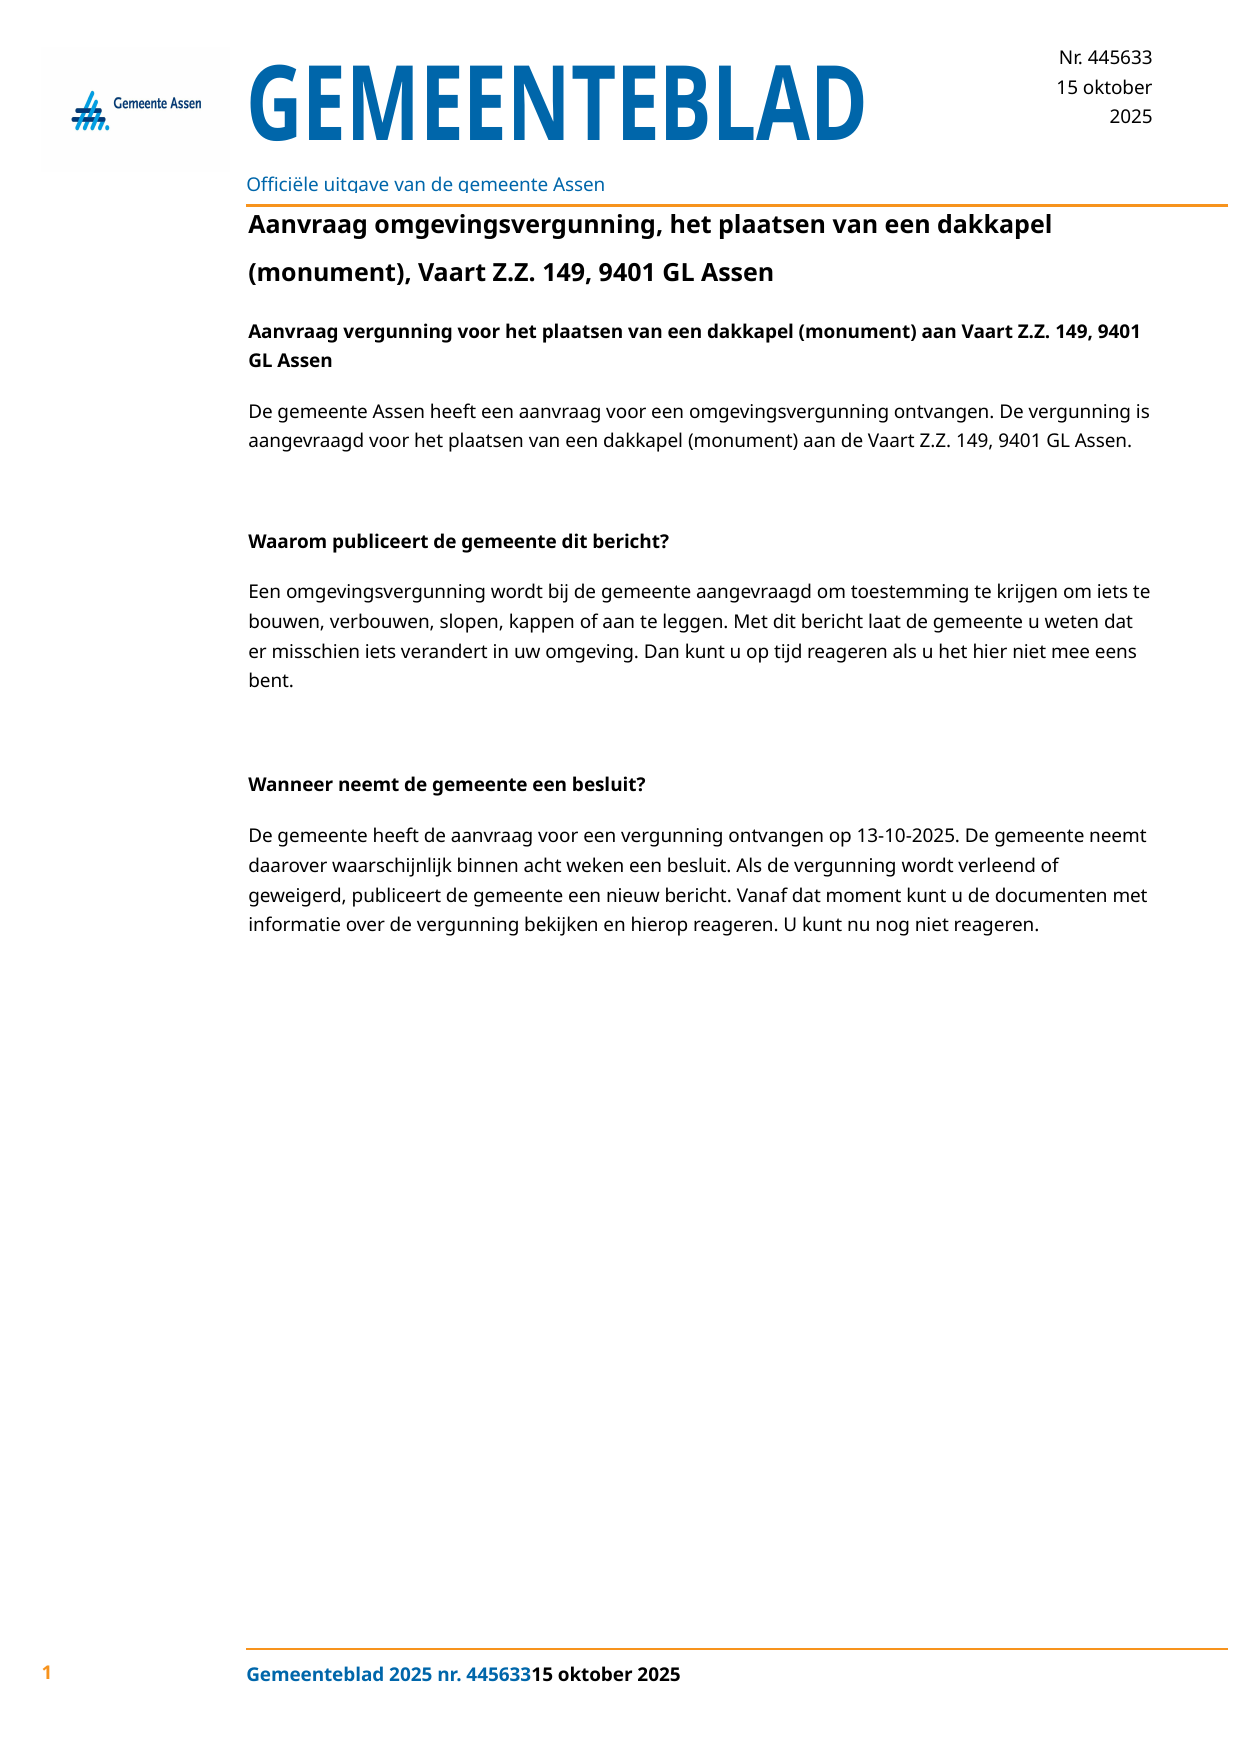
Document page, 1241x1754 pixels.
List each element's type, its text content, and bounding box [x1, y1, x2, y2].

text De gemeente Assen heeft een aanvraag voor een omgevingsvergunning ontvangen. De vergunning is aangevraagd voor het plaatsen van een dakkapel (monument) aan de Vaart Z.Z. 149, 9401 GL Assen. [248, 398, 1152, 453]
text Een omgevingsvergunning wordt bij de gemeente aangevraagd om toestemming te krijgen om iets te bouwen, verbouwen, slopen, kappen of aan te leggen. Met dit bericht laat de gemeente u weten dat er misschien iets verandert in uw omgeving. Dan kunt u op tijd reageren als u het hier niet mee eens bent. [248, 579, 1152, 693]
text ﻿Wanneer neemt de gemeente een besluit? [248, 768, 1152, 797]
text Aanvraag vergunning voor het plaatsen van een dakkapel (monument) aan Vaart Z.Z. 149, 9401 GL Assen [248, 318, 1152, 373]
text Aanvraag omgevingsvergunning, het plaatsen van een dakkapel (monument), Vaart Z.Z. 149, 9401 GL Assen [248, 207, 1152, 288]
text Waarom publiceert de gemeente dit bericht? [248, 528, 1152, 554]
picture [41, 47, 231, 172]
text De gemeente heeft de aanvraag voor een vergunning ontvangen op 13-10-2025. De gemeente neemt daarover waarschijnlijk binnen acht weken een besluit. Als de vergunning wordt verleend of geweigerd, publiceert de gemeente een nieuw bericht. Vanaf dat moment kunt u de documenten met informatie over de vergunning bekijken en hierop reageren. U kunt nu nog niet reageren. [248, 823, 1152, 937]
